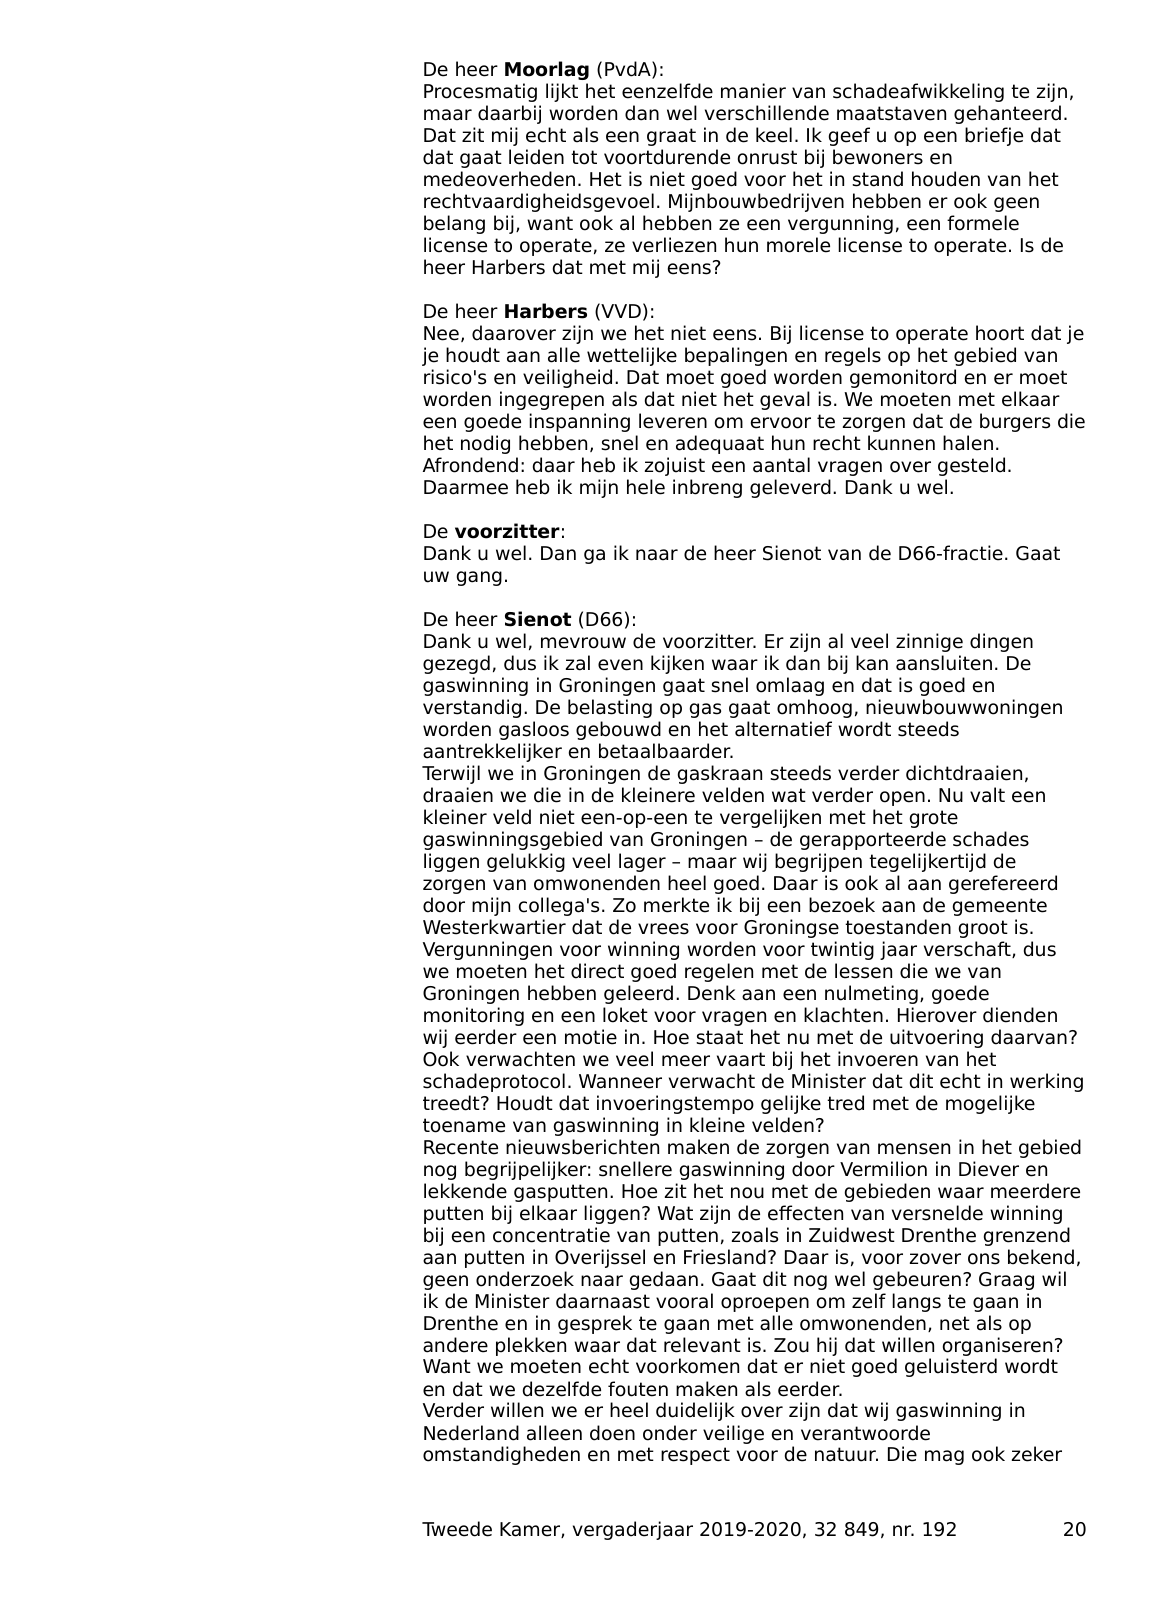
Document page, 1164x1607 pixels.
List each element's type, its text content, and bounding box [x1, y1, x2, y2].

text De heer Moorlag (PvdA): [422, 59, 1087, 81]
text Verder willen we er heel duidelijk over zijn dat wij gaswinning in Nederland alleen doen onder veilige en verantwoorde omstandigheden en met respect voor de natuur. Die mag ook zeker [422, 1400, 1087, 1466]
text De heer Sienot (D66): [422, 609, 1087, 631]
text Recente nieuwsberichten maken de zorgen van mensen in het gebied nog begrijpelijker: snellere gaswinning door Vermilion in Diever en lekkende gasputten. Hoe zit het nou met de gebieden waar meerdere putten bij elkaar liggen? Wat zijn de effecten van versnelde winning bij een concentratie van putten, zoals in Zuidwest Drenthe grenzend aan putten in Overijssel en Friesland? Daar is, voor zover ons bekend, geen onderzoek naar gedaan. Gaat dit nog wel gebeuren? Graag wil ik de Minister daarnaast vooral oproepen om zelf langs te gaan in Drenthe en in gesprek te gaan met alle omwonenden, net als op andere plekken waar dat relevant is. Zou hij dat willen organiseren? Want we moeten echt voorkomen dat er niet goed geluisterd wordt en dat we dezelfde fouten maken als eerder. [422, 1137, 1087, 1400]
text De heer Harbers (VVD): [422, 301, 1087, 323]
text Nee, daarover zijn we het niet eens. Bij license to operate hoort dat je je houdt aan alle wettelijke bepalingen en regels op het gebied van risico's en veiligheid. Dat moet goed worden gemonitord en er moet worden ingegrepen als dat niet het geval is. We moeten met elkaar een goede inspanning leveren om ervoor te zorgen dat de burgers die het nodig hebben, snel en adequaat hun recht kunnen halen. [422, 323, 1087, 455]
text Terwijl we in Groningen de gaskraan steeds verder dichtdraaien, draaien we die in de kleinere velden wat verder open. Nu valt een kleiner veld niet een-op-een te vergelijken met het grote gaswinningsgebied van Groningen – de gerapporteerde schades liggen gelukkig veel lager – maar wij begrijpen tegelijkertijd de zorgen van omwonenden heel goed. Daar is ook al aan gerefereerd door mijn collega's. Zo merkte ik bij een bezoek aan de gemeente Westerkwartier dat de vrees voor Groningse toestanden groot is. Vergunningen voor winning worden voor twintig jaar verschaft, dus we moeten het direct goed regelen met de lessen die we van Groningen hebben geleerd. Denk aan een nulmeting, goede monitoring en een loket voor vragen en klachten. Hierover dienden wij eerder een motie in. Hoe staat het nu met de uitvoering daarvan? Ook verwachten we veel meer vaart bij het invoeren van het schadeprotocol. Wanneer verwacht de Minister dat dit echt in werking treedt? Houdt dat invoeringstempo gelijke tred met de mogelijke toename van gaswinning in kleine velden? [422, 763, 1087, 1137]
text Dank u wel. Dan ga ik naar de heer Sienot van de D66-fractie. Gaat uw gang. [422, 543, 1087, 587]
text Dank u wel, mevrouw de voorzitter. Er zijn al veel zinnige dingen gezegd, dus ik zal even kijken waar ik dan bij kan aansluiten. De gaswinning in Groningen gaat snel omlaag en dat is goed en verstandig. De belasting op gas gaat omhoog, nieuwbouwwoningen worden gasloos gebouwd en het alternatief wordt steeds aantrekkelijker en betaalbaarder. [422, 631, 1087, 763]
text Procesmatig lijkt het eenzelfde manier van schadeafwikkeling te zijn, maar daarbij worden dan wel verschillende maatstaven gehanteerd. Dat zit mij echt als een graat in de keel. Ik geef u op een briefje dat dat gaat leiden tot voortdurende onrust bij bewoners en medeoverheden. Het is niet goed voor het in stand houden van het rechtvaardigheidsgevoel. Mijnbouwbedrijven hebben er ook geen belang bij, want ook al hebben ze een vergunning, een formele license to operate, ze verliezen hun morele license to operate. Is de heer Harbers dat met mij eens? [422, 81, 1087, 279]
text Afrondend: daar heb ik zojuist een aantal vragen over gesteld. Daarmee heb ik mijn hele inbreng geleverd. Dank u wel. [422, 455, 1087, 499]
text De voorzitter: [422, 521, 1087, 543]
